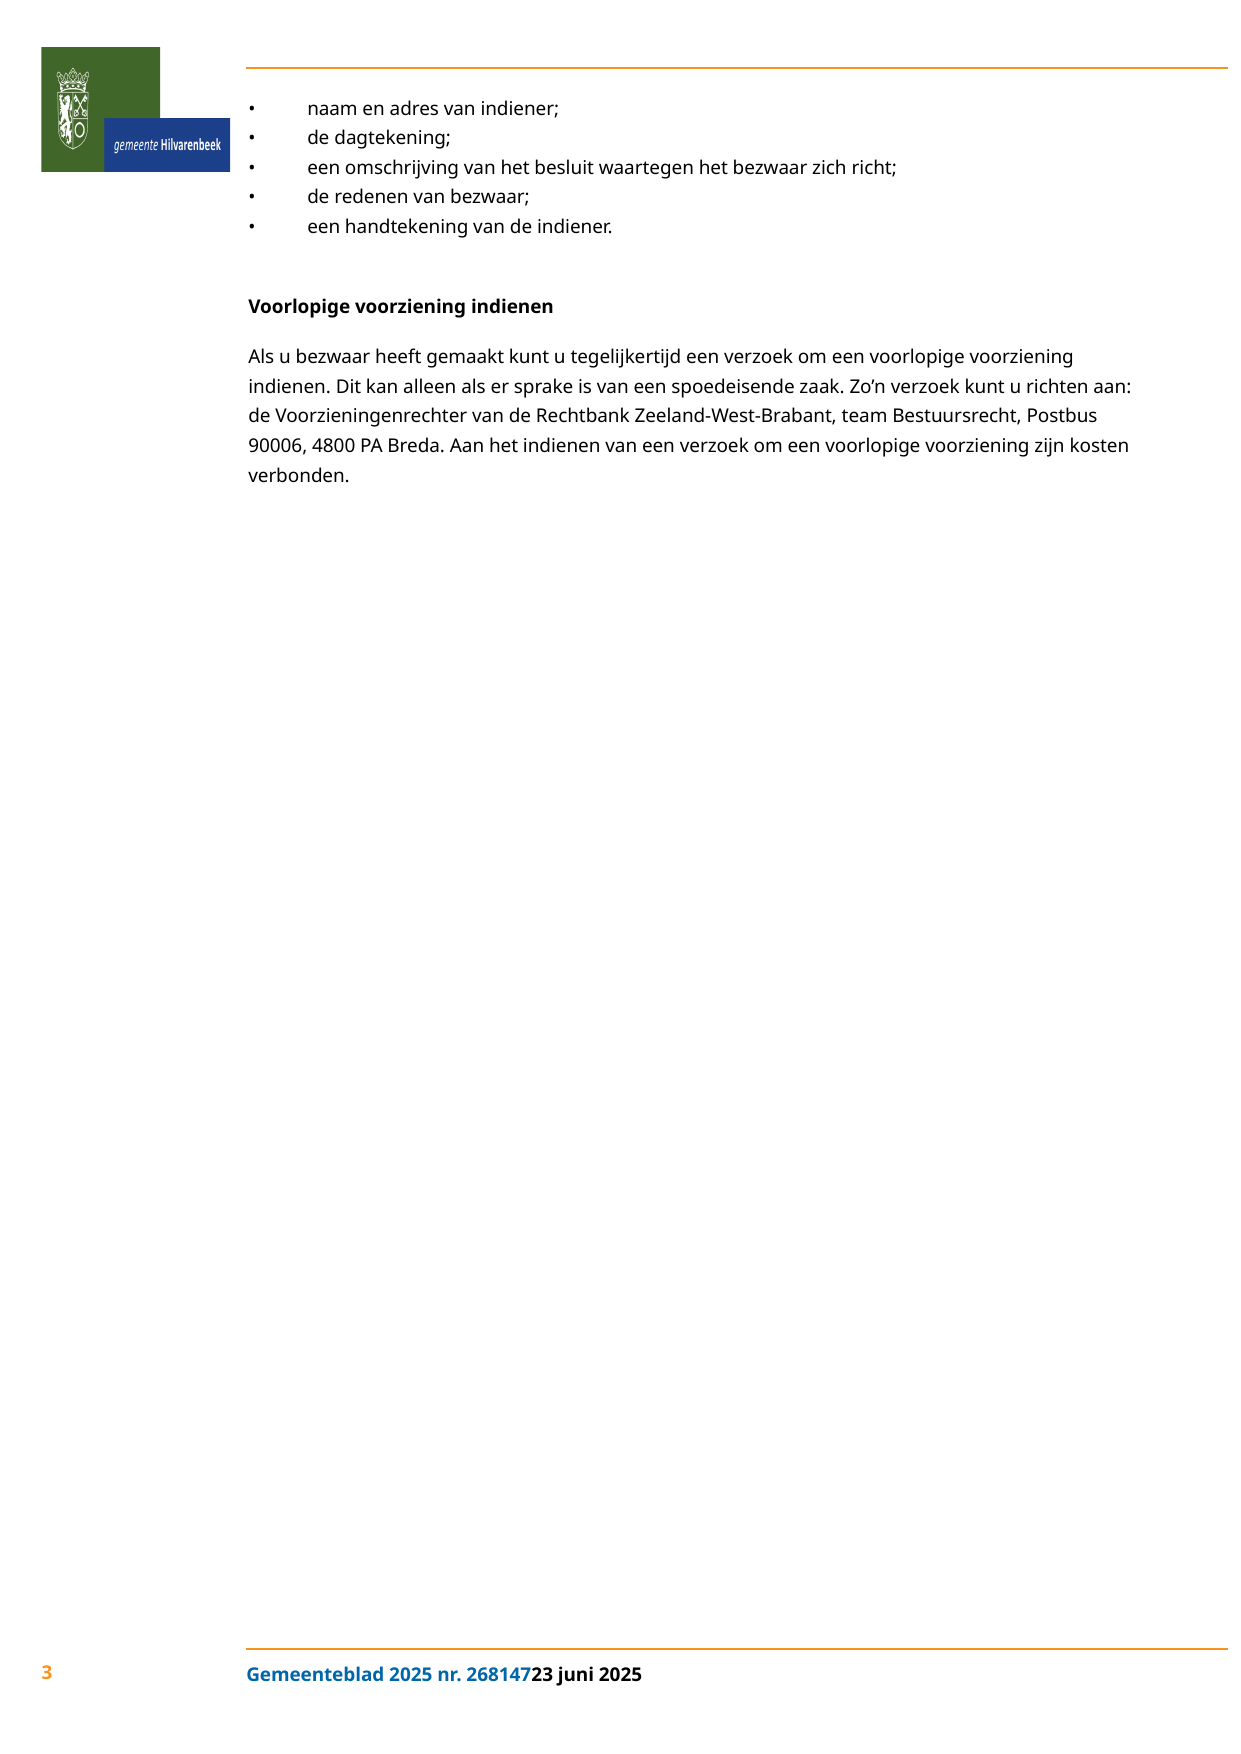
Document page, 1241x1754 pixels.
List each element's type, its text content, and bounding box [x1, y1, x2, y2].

list de dagtekening; [248, 124, 1152, 150]
text Voorlopige voorziening indienen [248, 293, 1152, 319]
list naam en adres van indiener; [248, 95, 1152, 121]
list een handtekening van de indiener. [248, 213, 1152, 239]
picture [41, 47, 231, 172]
list de redenen van bezwaar; [248, 183, 1152, 209]
text Als u bezwaar heeft gemaakt kunt u tegelijkertijd een verzoek om een voorlopige voorziening indienen. Dit kan alleen als er sprake is van een spoedeisende zaak. Zo’n verzoek kunt u richten aan: de Voorzieningenrechter van de Rechtbank Zeeland-West-Brabant, team Bestuursrecht, Postbus 90006, 4800 PA Breda. Aan het indienen van een verzoek om een voorlopige voorziening zijn kosten verbonden. [248, 343, 1152, 488]
list een omschrijving van het besluit waartegen het bezwaar zich richt; [248, 154, 1152, 180]
